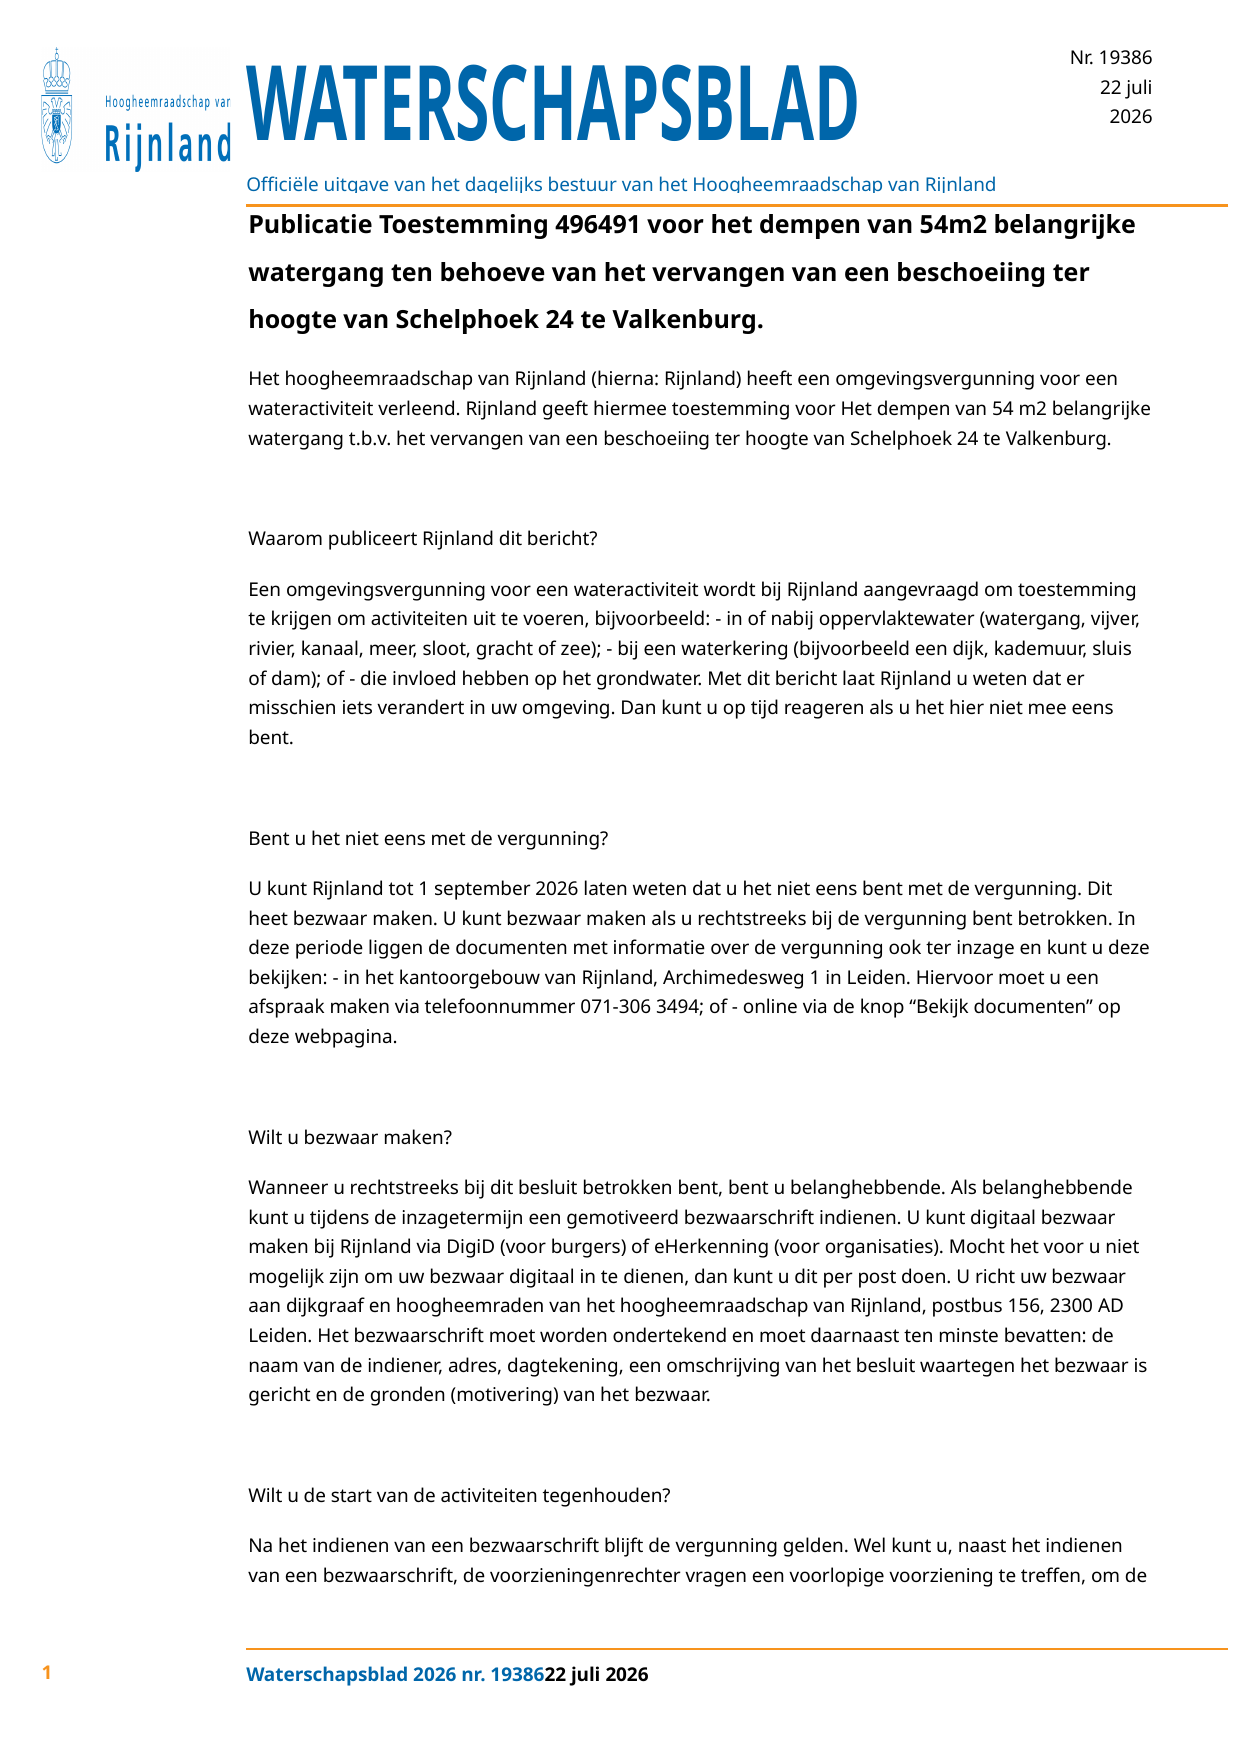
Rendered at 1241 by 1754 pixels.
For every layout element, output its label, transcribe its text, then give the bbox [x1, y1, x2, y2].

text Een omgevingsvergunning voor een wateractiviteit wordt bij Rijnland aangevraagd om toestemming te krijgen om activiteiten uit te voeren, bijvoorbeeld: - in of nabij oppervlaktewater (watergang, vijver, rivier, kanaal, meer, sloot, gracht of zee); - bij een waterkering (bijvoorbeeld een dijk, kademuur, sluis of dam); of - die invloed hebben op het grondwater. Met dit bericht laat Rijnland u weten dat er misschien iets verandert in uw omgeving. Dan kunt u op tijd reageren als u het hier niet mee eens bent. [248, 576, 1152, 749]
text Waarom publiceert Rijnland dit bericht? [248, 526, 1152, 551]
text U kunt Rijnland tot 1 september 2026 laten weten dat u het niet eens bent met de vergunning. Dit heet bezwaar maken. U kunt bezwaar maken als u rechtstreeks bij de vergunning bent betrokken. In deze periode liggen de documenten met informatie over de vergunning ook ter inzage en kunt u deze bekijken: - in het kantoorgebouw van Rijnland, Archimedesweg 1 in Leiden. Hiervoor moet u een afspraak maken via telefoonnummer 071-306 3494; of - online via de knop “Bekijk documenten” op deze webpagina. [248, 875, 1152, 1049]
picture [41, 47, 231, 172]
text Bent u het niet eens met de vergunning? [248, 825, 1152, 850]
text Na het indienen van een bezwaarschrift blijft de vergunning gelden. Wel kunt u, naast het indienen van een bezwaarschrift, de voorzieningenrechter vragen een voorlopige voorziening te treffen, om de [248, 1533, 1152, 1588]
text Het hoogheemraadschap van Rijnland (hierna: Rijnland) heeft een omgevingsvergunning voor een wateractiviteit verleend. Rijnland geeft hiermee toestemming voor Het dempen van 54 m2 belangrijke watergang t.b.v. het vervangen van een beschoeiing ter hoogte van Schelphoek 24 te Valkenburg. [248, 366, 1152, 450]
text Publicatie Toestemming 496491 voor het dempen van 54m2 belangrijke watergang ten behoeve van het vervangen van een beschoeiing ter hoogte van Schelphoek 24 te Valkenburg. [248, 207, 1152, 336]
text Wilt u bezwaar maken? [248, 1124, 1152, 1149]
text Wilt u de start van de activiteiten tegenhouden? [248, 1482, 1152, 1508]
text Wanneer u rechtstreeks bij dit besluit betrokken bent, bent u belanghebbende. Als belanghebbende kunt u tijdens de inzagetermijn een gemotiveerd bezwaarschrift indienen. U kunt digitaal bezwaar maken bij Rijnland via DigiD (voor burgers) of eHerkenning (voor organisaties). Mocht het voor u niet mogelijk zijn om uw bezwaar digitaal in te dienen, dan kunt u dit per post doen. U richt uw bezwaar aan dijkgraaf en hoogheemraden van het hoogheemraadschap van Rijnland, postbus 156, 2300 AD Leiden. Het bezwaarschrift moet worden ondertekend en moet daarnaast ten minste bevatten: de naam van de indiener, adres, dagtekening, een omschrijving van het besluit waartegen het bezwaar is gericht en de gronden (motivering) van het bezwaar. [248, 1174, 1152, 1407]
